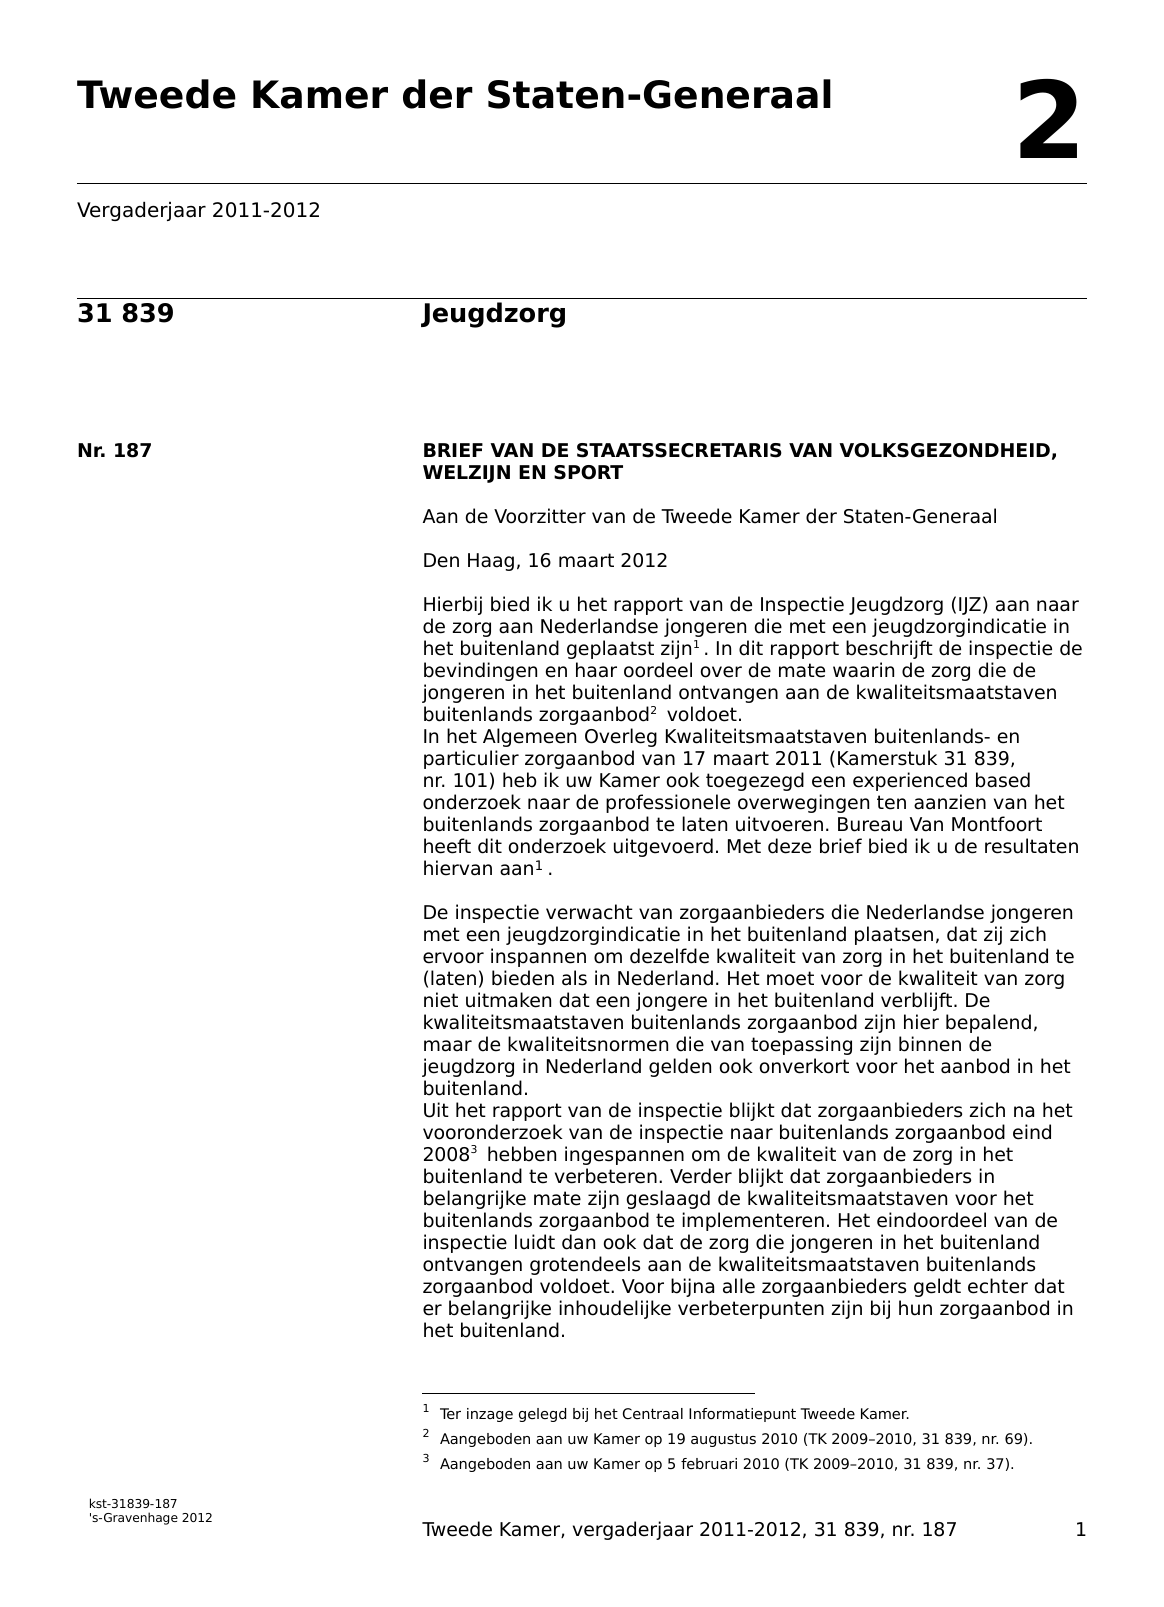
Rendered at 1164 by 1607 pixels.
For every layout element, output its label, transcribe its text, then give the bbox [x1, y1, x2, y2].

subtitle Nr. 187 BRIEF VAN DE STAATSSECRETARIS VAN VOLKSGEZONDHEID, WELZIJN EN SPORT [77, 440, 1087, 484]
text Aan de Voorzitter van de Tweede Kamer der Staten-Generaal [422, 506, 1087, 528]
text 's-Gravenhage 2012 [88, 1511, 323, 1525]
text Uit het rapport van de inspectie blijkt dat zorgaanbieders zich na het vooronderzoek van de inspectie naar buitenlands zorgaanbod eind 2008 hebben ingespannen om de kwaliteit van de zorg in het buitenland te verbeteren. Verder blijkt dat zorgaanbieders in belangrijke mate zijn geslaagd de kwaliteitsmaatstaven voor het buitenlands zorgaanbod te implementeren. Het eindoordeel van de inspectie luidt dan ook dat de zorg die jongeren in het buitenland ontvangen grotendeels aan de kwaliteitsmaatstaven buitenlands zorgaanbod voldoet. Voor bijna alle zorgaanbieders geldt echter dat er belangrijke inhoudelijke verbeterpunten zijn bij hun zorgaanbod in het buitenland. [422, 1100, 1087, 1342]
text Aangeboden aan uw Kamer op 5 februari 2010 (TK 2009–2010, 31 839, nr. 37). [422, 1452, 1087, 1474]
table_cell Vergaderjaar 2011-2012 [77, 184, 1087, 298]
text Den Haag, 16 maart 2012 [422, 550, 1087, 572]
text kst-31839-187 [88, 1497, 323, 1511]
text In het Algemeen Overleg Kwaliteitsmaatstaven buitenlands- en particulier zorgaanbod van 17 maart 2011 (Kamerstuk 31 839, nr. 101) heb ik uw Kamer ook toegezegd een experienced based onderzoek naar de professionele overwegingen ten aanzien van het buitenlands zorgaanbod te laten uitvoeren. Bureau Van Montfoort heeft dit onderzoek uitgevoerd. Met deze brief bied ik u de resultaten hiervan aan1. [422, 726, 1087, 880]
text De inspectie verwacht van zorgaanbieders die Nederlandse jongeren met een jeugdzorgindicatie in het buitenland plaatsen, dat zij zich ervoor inspannen om dezelfde kwaliteit van zorg in het buitenland te (laten) bieden als in Nederland. Het moet voor de kwaliteit van zorg niet uitmaken dat een jongere in het buitenland verblijft. De kwaliteitsmaatstaven buitenlands zorgaanbod zijn hier bepalend, maar de kwaliteitsnormen die van toepassing zijn binnen de jeugdzorg in Nederland gelden ook onverkort voor het aanbod in het buitenland. [422, 902, 1087, 1100]
text Aangeboden aan uw Kamer op 19 augustus 2010 (TK 2009–2010, 31 839, nr. 69). [422, 1427, 1087, 1449]
subtitle 31 839 Jeugdzorg [77, 299, 1087, 329]
table_header 2 [886, 59, 1087, 183]
text Ter inzage gelegd bij het Centraal Informatiepunt Tweede Kamer. [422, 1402, 1087, 1424]
table_header Tweede Kamer der Staten-Generaal [77, 59, 886, 183]
text Hierbij bied ik u het rapport van de Inspectie Jeugdzorg (IJZ) aan naar de zorg aan Nederlandse jongeren die met een jeugdzorgindicatie in het buitenland geplaatst zijn. In dit rapport beschrijft de inspectie de bevindingen en haar oordeel over de mate waarin de zorg die de jongeren in het buitenland ontvangen aan de kwaliteitsmaatstaven buitenlands zorgaanbod voldoet. [422, 594, 1087, 726]
